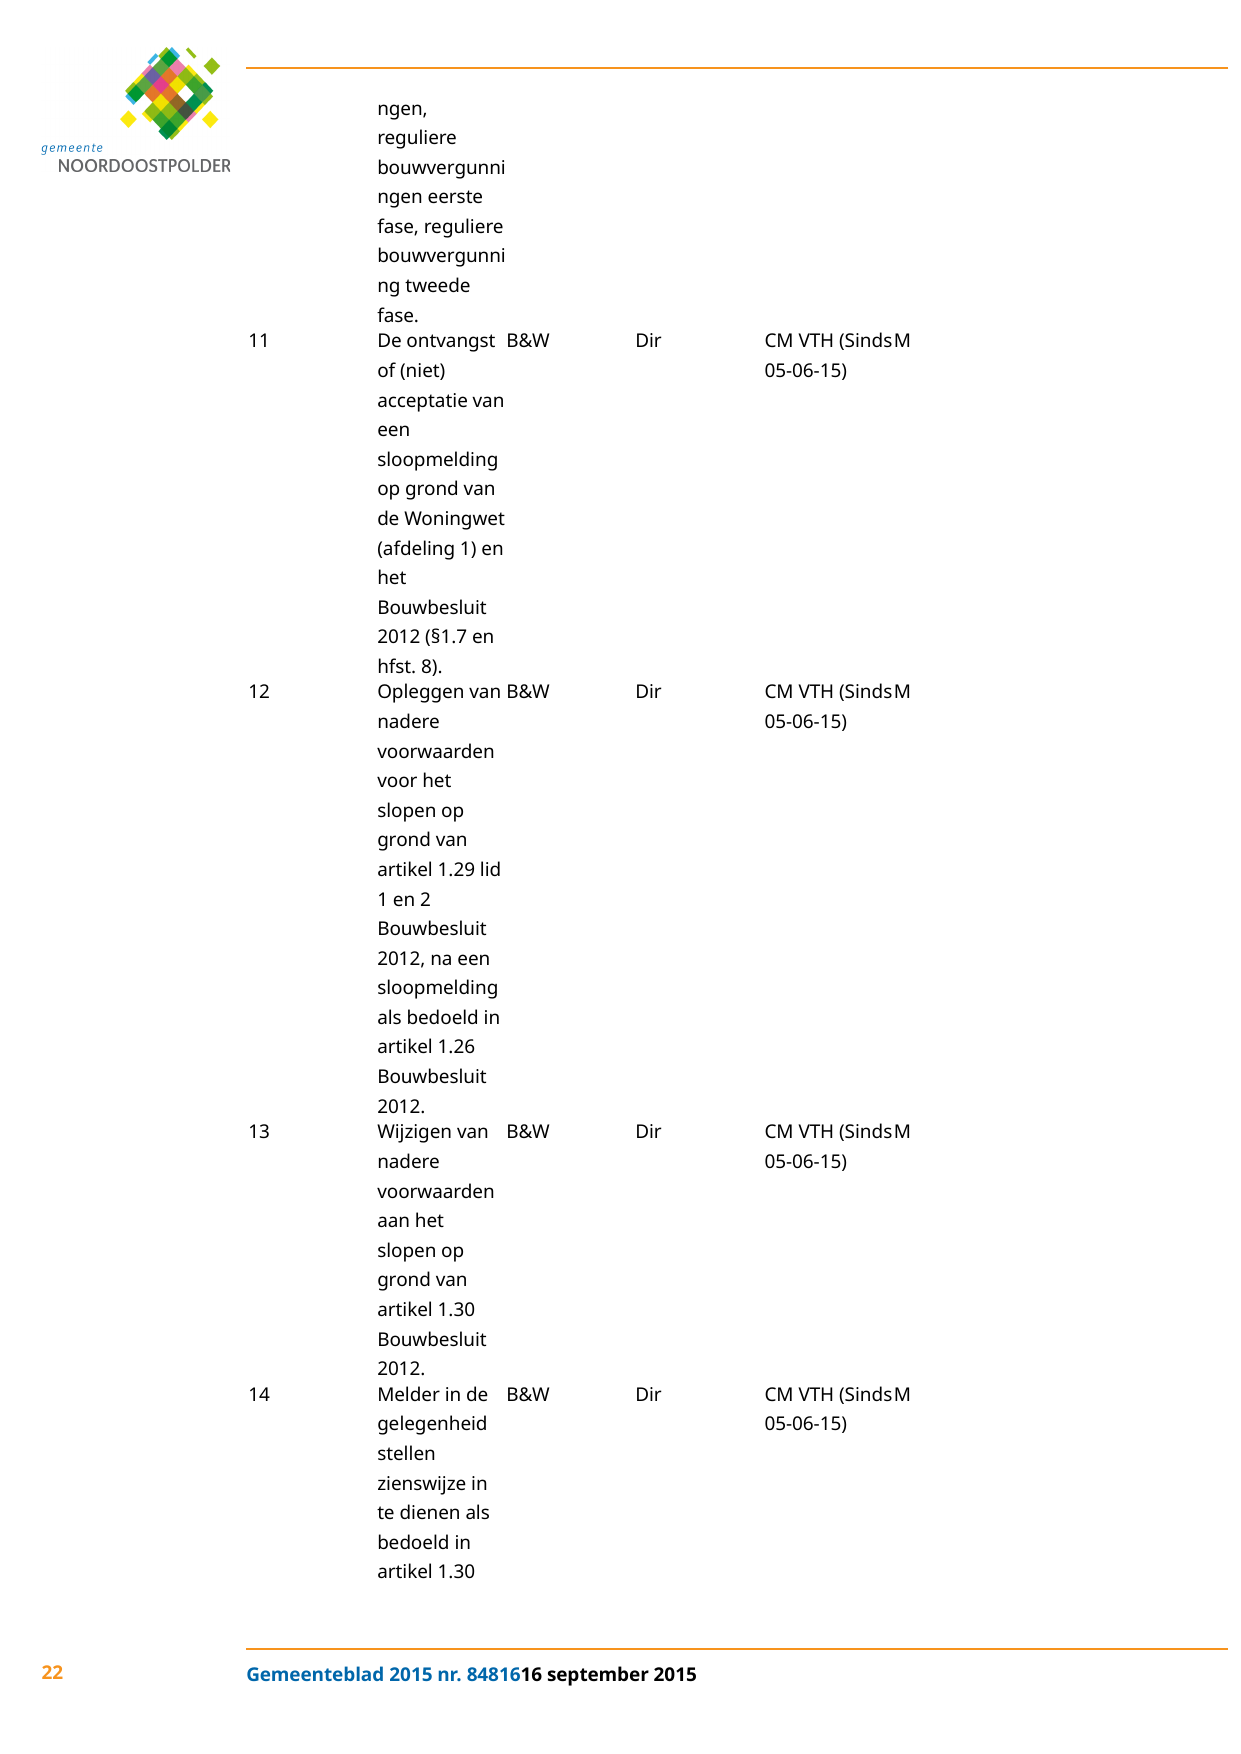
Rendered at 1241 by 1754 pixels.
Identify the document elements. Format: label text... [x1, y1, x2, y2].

table_cell CM VTH (Sinds 05-06-15) [764, 1381, 893, 1584]
table_cell Dir [635, 1119, 764, 1381]
table_cell CM VTH (Sinds 05-06-15) [764, 679, 893, 1119]
table_cell Melder in de gelegenheid stellen zienswijze in te dienen als bedoeld in artikel 1.30 [377, 1381, 506, 1584]
table_cell Dir [635, 1381, 764, 1584]
table_cell [1023, 328, 1152, 679]
table_cell Opleggen van nadere voorwaarden voor het slopen op grond van artikel 1.29 lid 1 en 2 Bouwbesluit 2012, na een sloopmelding als bedoeld in artikel 1.26 Bouwbesluit 2012. [377, 679, 506, 1119]
table_cell M [894, 1119, 1022, 1381]
table_cell [894, 95, 1022, 328]
table_cell 12 [248, 679, 377, 1119]
table_cell [1023, 1119, 1152, 1381]
table_cell Dir [635, 328, 764, 679]
table_cell CM VTH (Sinds 05-06-15) [764, 1119, 893, 1381]
table_cell M [894, 328, 1022, 679]
table_cell B&W [506, 1381, 635, 1584]
table_cell [1023, 95, 1152, 328]
table_cell Dir [635, 679, 764, 1119]
table_cell M [894, 679, 1022, 1119]
table_cell [1023, 1381, 1152, 1584]
table_cell 14 [248, 1381, 377, 1584]
table_cell [764, 95, 893, 328]
table_cell [1023, 679, 1152, 1119]
table_cell ngen, reguliere bouwvergunningen eerste fase, reguliere bouwvergunning tweede fase. [377, 95, 506, 328]
picture [41, 47, 231, 172]
table_cell De ontvangst of (niet) acceptatie van een sloopmelding op grond van de Woningwet (afdeling 1) en het Bouwbesluit 2012 (§1.7 en hfst. 8). [377, 328, 506, 679]
table_cell B&W [506, 328, 635, 679]
table_cell 11 [248, 328, 377, 679]
table_cell CM VTH (Sinds 05-06-15) [764, 328, 893, 679]
table_cell B&W [506, 1119, 635, 1381]
table_cell [506, 95, 635, 328]
table_cell 13 [248, 1119, 377, 1381]
table_cell B&W [506, 679, 635, 1119]
table_cell [248, 95, 377, 328]
table_cell Wijzigen van nadere voorwaarden aan het slopen op grond van artikel 1.30 Bouwbesluit 2012. [377, 1119, 506, 1381]
table_cell [635, 95, 764, 328]
table_cell M [894, 1381, 1022, 1584]
